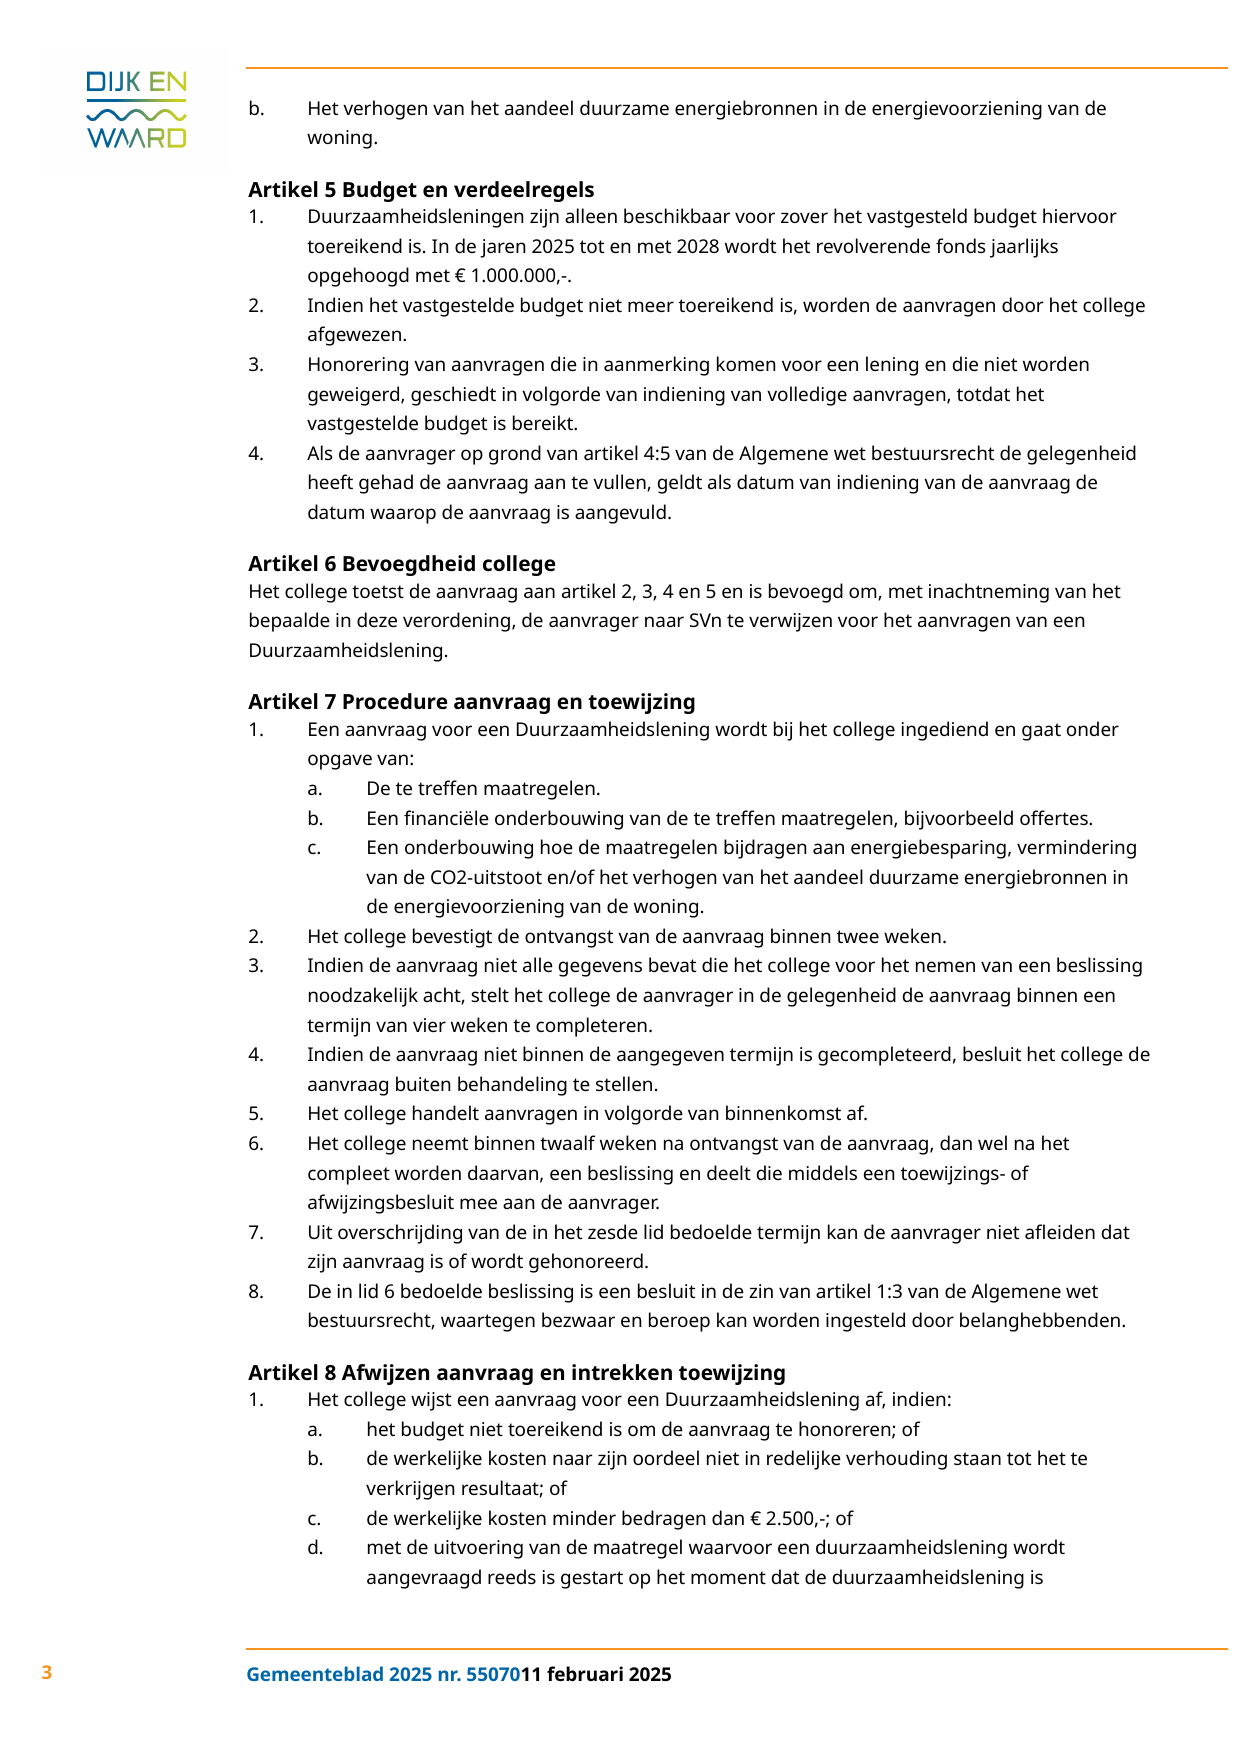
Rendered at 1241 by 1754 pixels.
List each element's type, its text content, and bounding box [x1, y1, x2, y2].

text Artikel 6 Bevoegdheid college [248, 549, 1152, 578]
text Het college toetst de aanvraag aan artikel 2, 3, 4 en 5 en is bevoegd om, met inachtneming van het bepaalde in deze verordening, de aanvrager naar SVn te verwijzen voor het aanvragen van een Duurzaamheidslening. [248, 578, 1152, 663]
list Het college bevestigt de ontvangst van de aanvraag binnen twee weken. [248, 923, 1152, 949]
list Indien de aanvraag niet binnen de aangegeven termijn is gecompleteerd, besluit het college de aanvraag buiten behandeling te stellen. [248, 1041, 1152, 1097]
list Een onderbouwing hoe de maatregelen bijdragen aan energiebesparing, vermindering van de CO2-uitstoot en/of het verhogen van het aandeel duurzame energiebronnen in de energievoorziening van de woning. [307, 834, 1152, 919]
list Indien het vastgestelde budget niet meer toereikend is, worden de aanvragen door het college afgewezen. [248, 292, 1152, 347]
text Artikel 7 Procedure aanvraag en toewijzing [248, 687, 1152, 716]
list Het college neemt binnen twaalf weken na ontvangst van de aanvraag, dan wel na het compleet worden daarvan, een beslissing en deelt die middels een toewijzings- of afwijzingsbesluit mee aan de aanvrager. [248, 1130, 1152, 1215]
text Artikel 8 Afwijzen aanvraag en intrekken toewijzing [248, 1358, 1152, 1386]
list Het verhogen van het aandeel duurzame energiebronnen in de energievoorziening van de woning. [248, 95, 1152, 150]
list Indien de aanvraag niet alle gegevens bevat die het college voor het nemen van een beslissing noodzakelijk acht, stelt het college de aanvrager in de gelegenheid de aanvraag binnen een termijn van vier weken te completeren. [248, 953, 1152, 1037]
list Een financiële onderbouwing van de te treffen maatregelen, bijvoorbeeld offertes. [307, 805, 1152, 830]
list met de uitvoering van de maatregel waarvoor een duurzaamheidslening wordt aangevraagd reeds is gestart op het moment dat de duurzaamheidslening is [307, 1534, 1152, 1590]
list Het college handelt aanvragen in volgorde van binnenkomst af. [248, 1101, 1152, 1126]
list Duurzaamheidsleningen zijn alleen beschikbaar voor zover het vastgesteld budget hiervoor toereikend is. In de jaren 2025 tot en met 2028 wordt het revolverende fonds jaarlijks opgehoogd met € 1.000.000,-. [248, 203, 1152, 288]
list Als de aanvrager op grond van artikel 4:5 van de Algemene wet bestuursrecht de gelegenheid heeft gehad de aanvraag aan te vullen, geldt als datum van indiening van de aanvraag de datum waarop de aanvraag is aangevuld. [248, 440, 1152, 525]
list Een aanvraag voor een Duurzaamheidslening wordt bij het college ingediend en gaat onder opgave van: [248, 716, 1152, 771]
list de werkelijke kosten minder bedragen dan € 2.500,-; of [307, 1505, 1152, 1531]
list Honorering van aanvragen die in aanmerking komen voor een lening en die niet worden geweigerd, geschiedt in volgorde van indiening van volledige aanvragen, totdat het vastgestelde budget is bereikt. [248, 351, 1152, 436]
list Het college wijst een aanvraag voor een Duurzaamheidslening af, indien: [248, 1386, 1152, 1412]
list De te treffen maatregelen. [307, 775, 1152, 801]
list de werkelijke kosten naar zijn oordeel niet in redelijke verhouding staan tot het te verkrijgen resultaat; of [307, 1446, 1152, 1501]
text Artikel 5 Budget en verdeelregels [248, 175, 1152, 203]
list De in lid 6 bedoelde beslissing is een besluit in de zin van artikel 1:3 van de Algemene wet bestuursrecht, waartegen bezwaar en beroep kan worden ingesteld door belanghebbenden. [248, 1278, 1152, 1333]
list Uit overschrijding van de in het zesde lid bedoelde termijn kan de aanvrager niet afleiden dat zijn aanvraag is of wordt gehonoreerd. [248, 1219, 1152, 1274]
picture [41, 47, 231, 172]
list het budget niet toereikend is om de aanvraag te honoreren; of [307, 1416, 1152, 1442]
